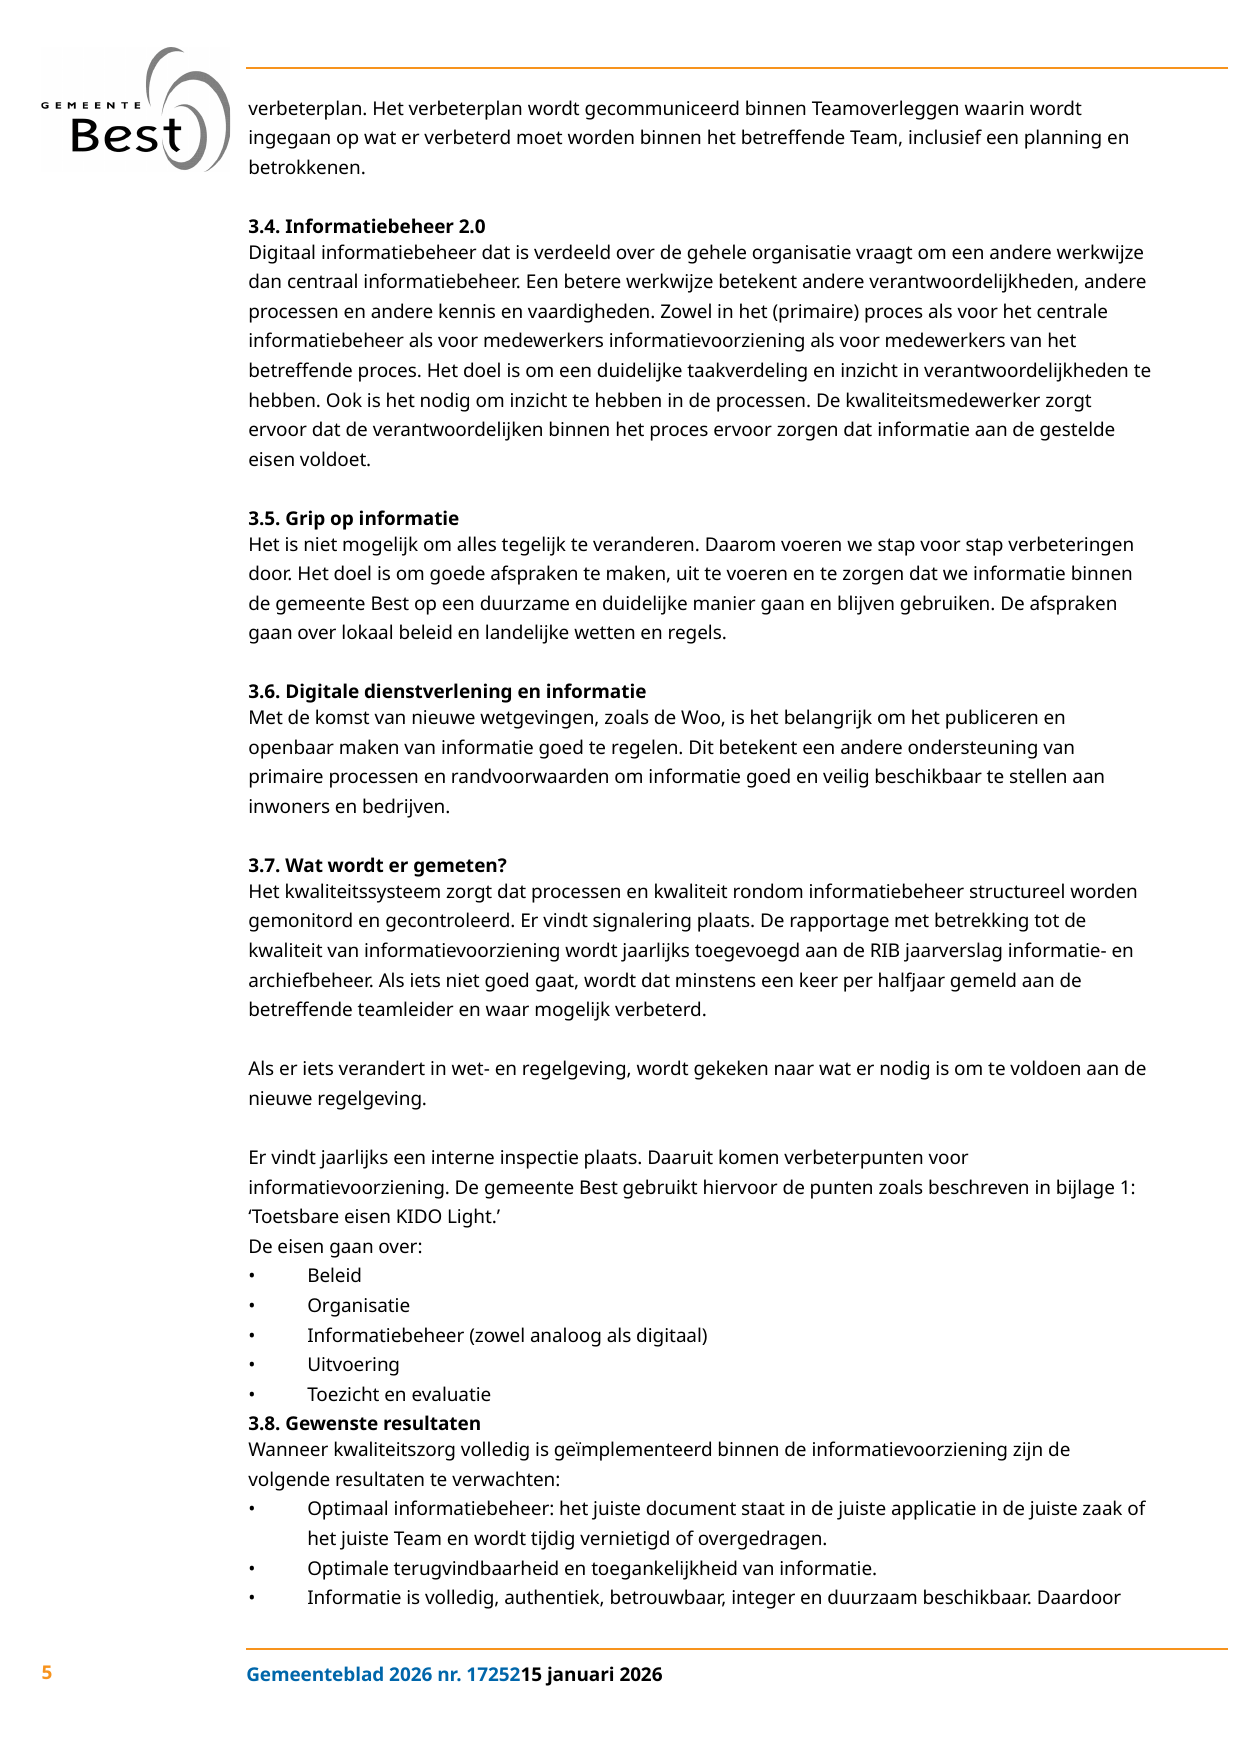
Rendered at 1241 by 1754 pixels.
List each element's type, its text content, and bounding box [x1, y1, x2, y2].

list Informatie is volledig, authentiek, betrouwbaar, integer en duurzaam beschikbaar. Daardoor [248, 1584, 1152, 1610]
text 3.8. Gewenste resultaten [248, 1411, 1152, 1436]
text De eisen gaan over: [248, 1233, 1152, 1259]
text Digitaal informatiebeheer dat is verdeeld over de gehele organisatie vraagt om een andere werkwijze dan centraal informatiebeheer. Een betere werkwijze betekent andere verantwoordelijkheden, andere processen en andere kennis en vaardigheden. Zowel in het (primaire) proces als voor het centrale informatiebeheer als voor medewerkers informatievoorziening als voor medewerkers van het betreffende proces. Het doel is om een duidelijke taakverdeling en inzicht in verantwoordelijkheden te hebben. Ook is het nodig om inzicht te hebben in de processen. De kwaliteitsmedewerker zorgt ervoor dat de verantwoordelijken binnen het proces ervoor zorgen dat informatie aan de gestelde eisen voldoet. [248, 239, 1152, 472]
list Toezicht en evaluatie [248, 1381, 1152, 1407]
text 3.7. Wat wordt er gemeten? [248, 852, 1152, 878]
list Beleid [248, 1263, 1152, 1288]
picture [41, 47, 231, 172]
list Informatiebeheer (zowel analoog als digitaal) [248, 1322, 1152, 1348]
text 3.6. Digitale dienstverlening en informatie [248, 679, 1152, 704]
text Als er iets verandert in wet- en regelgeving, wordt gekeken naar wat er nodig is om te voldoen aan de nieuwe regelgeving. [248, 1056, 1152, 1111]
list Organisatie [248, 1292, 1152, 1318]
text verbeterplan. Het verbeterplan wordt gecommuniceerd binnen Teamoverleggen waarin wordt ingegaan op wat er verbeterd moet worden binnen het betreffende Team, inclusief een planning en betrokkenen. [248, 95, 1152, 180]
list Optimaal informatiebeheer: het juiste document staat in de juiste applicatie in de juiste zaak of het juiste Team en wordt tijdig vernietigd of overgedragen. [248, 1496, 1152, 1551]
list Uitvoering [248, 1351, 1152, 1377]
text 3.5. Grip op informatie [248, 505, 1152, 531]
text 3.4. Informatiebeheer 2.0 [248, 213, 1152, 239]
list Optimale terugvindbaarheid en toegankelijkheid van informatie. [248, 1555, 1152, 1580]
text Met de komst van nieuwe wetgevingen, zoals de Woo, is het belangrijk om het publiceren en openbaar maken van informatie goed te regelen. Dit betekent een andere ondersteuning van primaire processen en randvoorwaarden om informatie goed en veilig beschikbaar te stellen aan inwoners en bedrijven. [248, 704, 1152, 819]
text Er vindt jaarlijks een interne inspectie plaats. Daaruit komen verbeterpunten voor informatievoorziening. De gemeente Best gebruikt hiervoor de punten zoals beschreven in bijlage 1: ‘Toetsbare eisen KIDO Light.’ [248, 1144, 1152, 1229]
text Het is niet mogelijk om alles tegelijk te veranderen. Daarom voeren we stap voor stap verbeteringen door. Het doel is om goede afspraken te maken, uit te voeren en te zorgen dat we informatie binnen de gemeente Best op een duurzame en duidelijke manier gaan en blijven gebruiken. De afspraken gaan over lokaal beleid en landelijke wetten en regels. [248, 531, 1152, 645]
text Het kwaliteitssysteem zorgt dat processen en kwaliteit rondom informatiebeheer structureel worden gemonitord en gecontroleerd. Er vindt signalering plaats. De rapportage met betrekking tot de kwaliteit van informatievoorziening wordt jaarlijks toegevoegd aan de RIB jaarverslag informatie- en archiefbeheer. Als iets niet goed gaat, wordt dat minstens een keer per halfjaar gemeld aan de betreffende teamleider en waar mogelijk verbeterd. [248, 878, 1152, 1022]
text Wanneer kwaliteitszorg volledig is geïmplementeerd binnen de informatievoorziening zijn de volgende resultaten te verwachten: [248, 1436, 1152, 1492]
